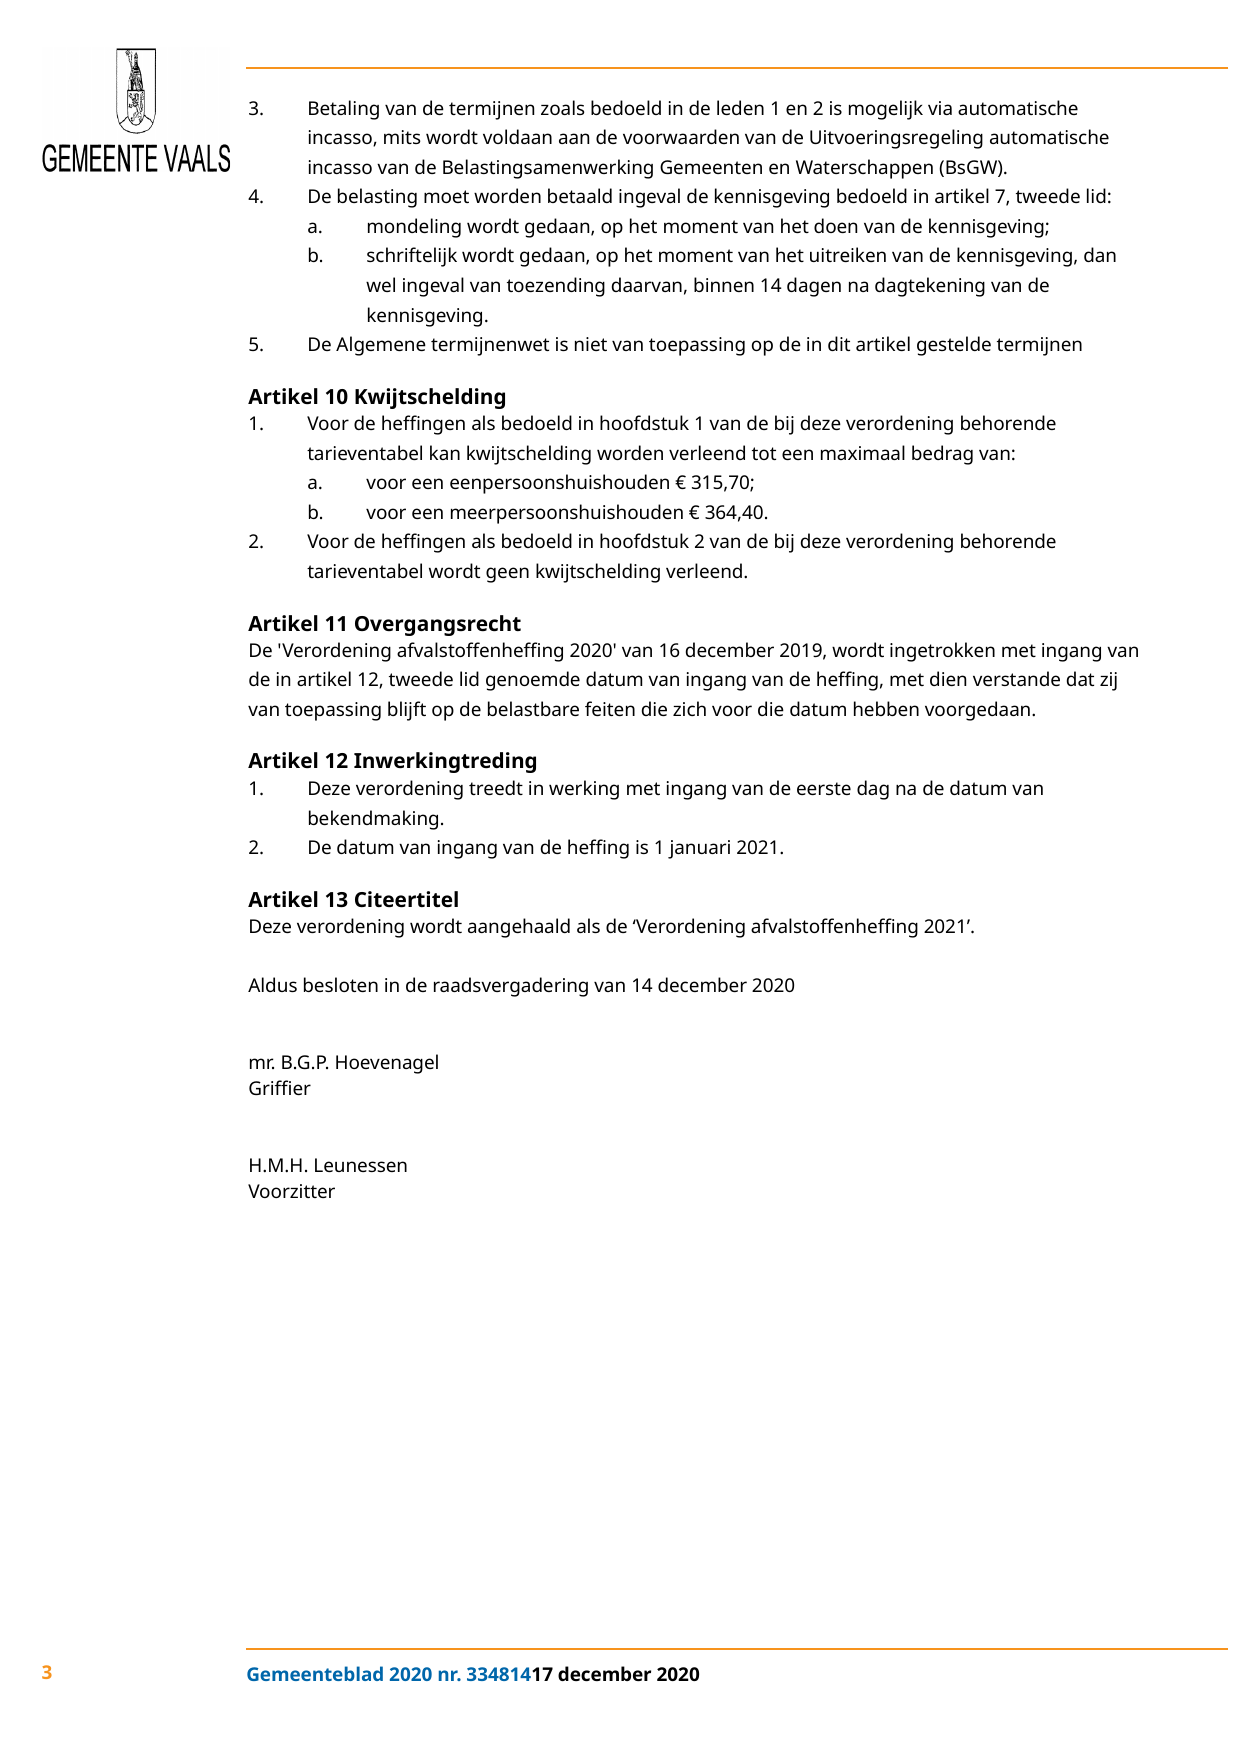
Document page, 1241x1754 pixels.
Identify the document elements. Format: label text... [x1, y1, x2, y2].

list schriftelijk wordt gedaan, op het moment van het uitreiken van de kennisgeving, dan wel ingeval van toezending daarvan, binnen 14 dagen na dagtekening van de kennisgeving. [307, 243, 1152, 328]
list mondeling wordt gedaan, op het moment van het doen van de kennisgeving; [307, 213, 1152, 239]
list voor een meerpersoonshuishouden € 364,40. [307, 499, 1152, 525]
text Artikel 12 Inwerkingtreding [248, 747, 1152, 775]
text mr. B.G.P. Hoevenagel [248, 1049, 1152, 1075]
list De Algemene termijnenwet is niet van toepassing op de in dit artikel gestelde termijnen [248, 331, 1152, 357]
list Deze verordening treedt in werking met ingang van de eerste dag na de datum van bekendmaking. [248, 775, 1152, 830]
text Griffier [248, 1075, 1152, 1101]
list De belasting moet worden betaald ingeval de kennisgeving bedoeld in artikel 7, tweede lid: [248, 183, 1152, 209]
text Deze verordening wordt aangehaald als de ‘Verordening afvalstoffenheffing 2021’. [248, 913, 1152, 939]
text Artikel 13 Citeertitel [248, 885, 1152, 913]
list Voor de heffingen als bedoeld in hoofdstuk 2 van de bij deze verordening behorende tarieventabel wordt geen kwijtschelding verleend. [248, 529, 1152, 584]
text Aldus besloten in de raadsvergadering van 14 december 2020 [248, 972, 1152, 998]
picture [41, 47, 231, 172]
list voor een eenpersoonshuishouden € 315,70; [307, 469, 1152, 495]
text H.M.H. Leunessen [248, 1152, 1152, 1178]
text De 'Verordening afvalstoffenheffing 2020' van 16 december 2019, wordt ingetrokken met ingang van de in artikel 12, tweede lid genoemde datum van ingang van de heffing, met dien verstande dat zij van toepassing blijft op de belastbare feiten die zich voor die datum hebben voorgedaan. [248, 637, 1152, 722]
list De datum van ingang van de heffing is 1 januari 2021. [248, 834, 1152, 860]
text Voorzitter [248, 1178, 1152, 1204]
list Betaling van de termijnen zoals bedoeld in de leden 1 en 2 is mogelijk via automatische incasso, mits wordt voldaan aan de voorwaarden van de Uitvoeringsregeling automatische incasso van de Belastingsamenwerking Gemeenten en Waterschappen (BsGW). [248, 95, 1152, 180]
text Artikel 11 Overgangsrecht [248, 609, 1152, 637]
list Voor de heffingen als bedoeld in hoofdstuk 1 van de bij deze verordening behorende tarieventabel kan kwijtschelding worden verleend tot een maximaal bedrag van: [248, 410, 1152, 466]
text Artikel 10 Kwijtschelding [248, 382, 1152, 410]
